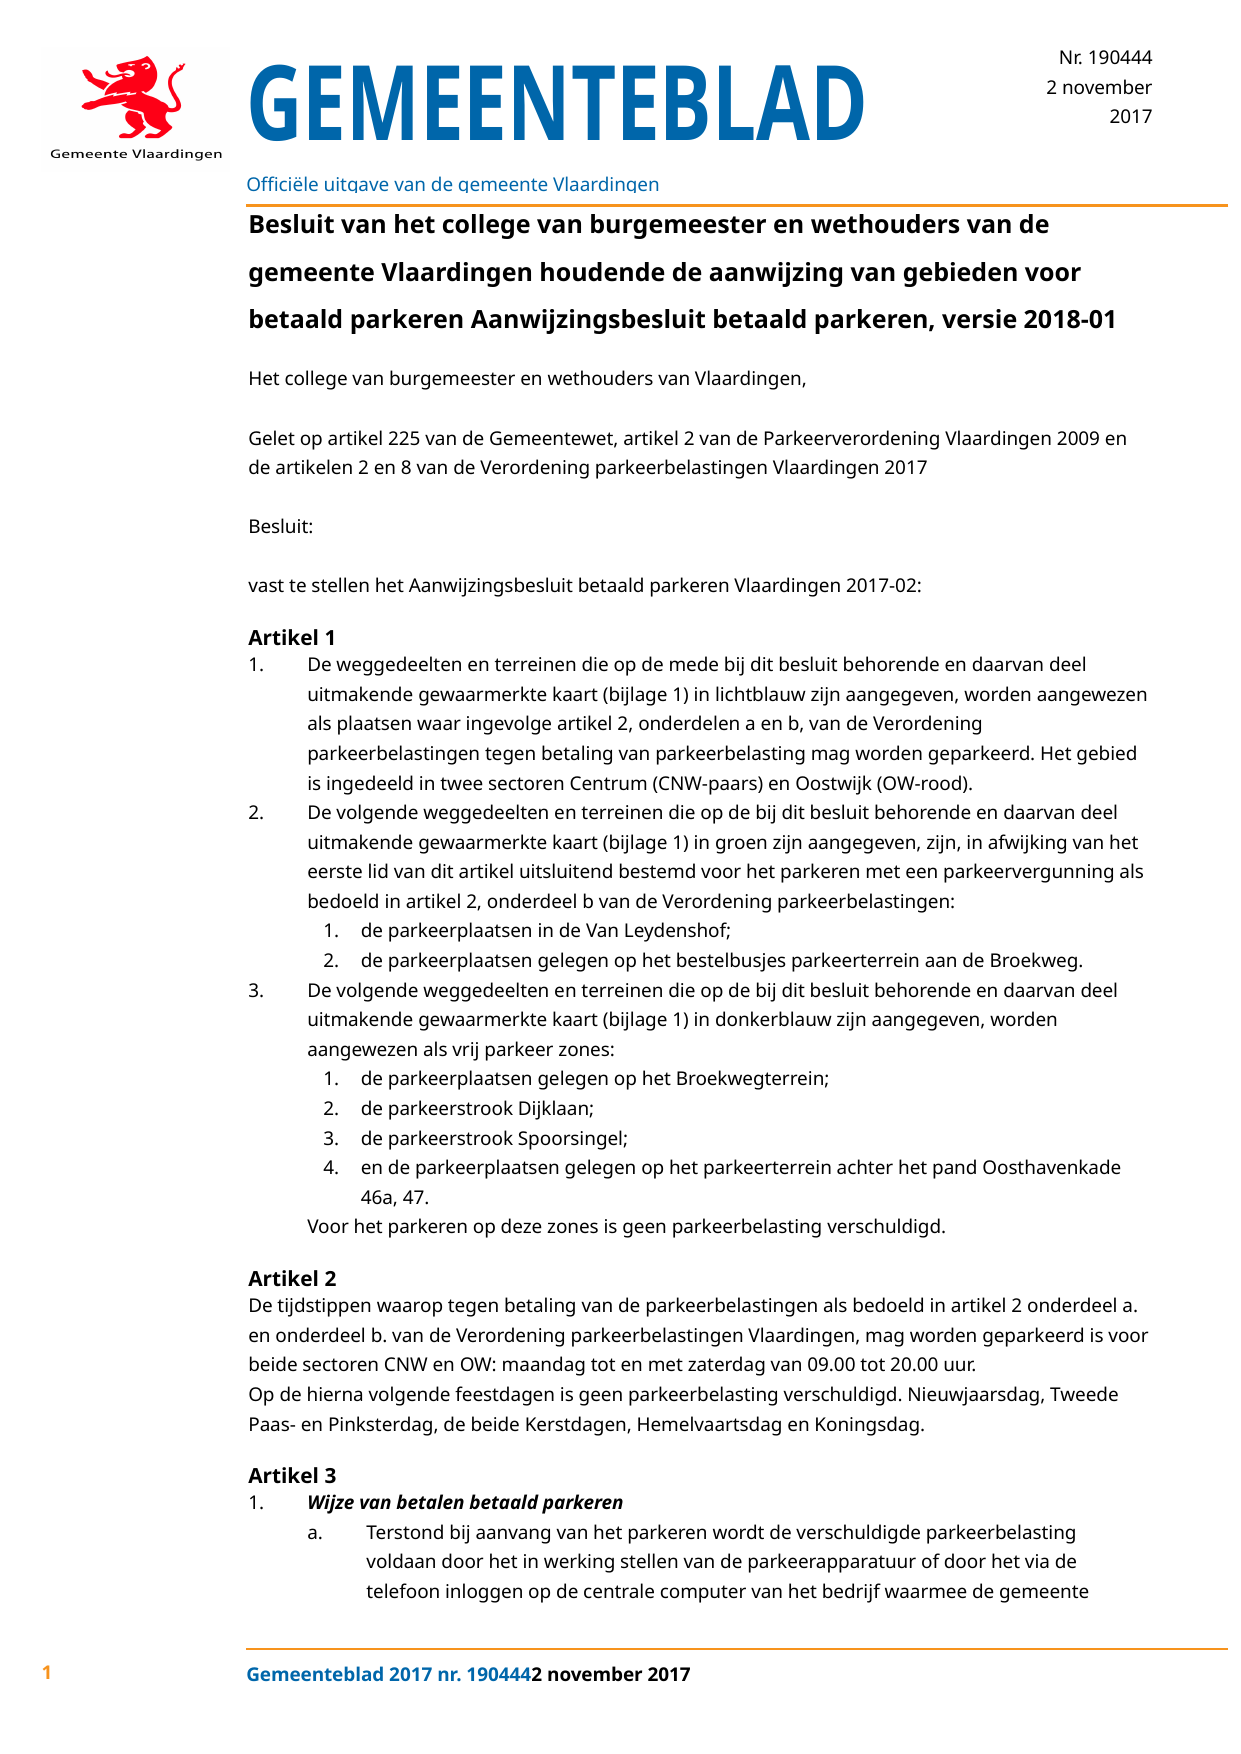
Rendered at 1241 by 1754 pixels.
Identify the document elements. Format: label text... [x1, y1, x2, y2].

list de parkeerplaatsen gelegen op het Broekwegterrein; [323, 1066, 1152, 1091]
text Artikel 2 [248, 1264, 1152, 1292]
text Het college van burgemeester en wethouders van Vlaardingen, [248, 366, 1152, 391]
list Terstond bij aanvang van het parkeren wordt de verschuldigde parkeerbelasting voldaan door het in werking stellen van de parkeerapparatuur of door het via de telefoon inloggen op de centrale computer van het bedrijf waarmee de gemeente [307, 1519, 1152, 1604]
text vast te stellen het Aanwijzingsbesluit betaald parkeren Vlaardingen 2017-02: [248, 573, 1152, 598]
text Artikel 1 [248, 623, 1152, 651]
text Besluit van het college van burgemeester en wethouders van de gemeente Vlaardingen houdende de aanwijzing van gebieden voor betaald parkeren Aanwijzingsbesluit betaald parkeren, versie 2018-01 [248, 207, 1152, 336]
text Artikel 3 [248, 1461, 1152, 1489]
list De volgende weggedeelten en terreinen die op de bij dit besluit behorende en daarvan deel uitmakende gewaarmerkte kaart (bijlage 1) in groen zijn aangegeven, zijn, in afwijking van het eerste lid van dit artikel uitsluitend bestemd voor het parkeren met een parkeervergunning als bedoeld in artikel 2, onderdeel b van de Verordening parkeerbelastingen: [248, 799, 1152, 914]
list de parkeerplaatsen in de Van Leydenshof; [323, 918, 1152, 943]
list en de parkeerplaatsen gelegen op het parkeerterrein achter het pand Oosthavenkade 46a, 47. [323, 1154, 1152, 1210]
list de parkeerstrook Spoorsingel; [323, 1125, 1152, 1151]
text Op de hierna volgende feestdagen is geen parkeerbelasting verschuldigd. Nieuwjaarsdag, Tweede Paas- en Pinksterdag, de beide Kerstdagen, Hemelvaartsdag en Koningsdag. [248, 1381, 1152, 1436]
list de parkeerstrook Dijklaan; [323, 1095, 1152, 1121]
list De volgende weggedeelten en terreinen die op de bij dit besluit behorende en daarvan deel uitmakende gewaarmerkte kaart (bijlage 1) in donkerblauw zijn aangegeven, worden aangewezen als vrij parkeer zones: [248, 977, 1152, 1062]
list Wijze van betalen betaald parkeren [248, 1489, 1152, 1515]
picture [41, 47, 231, 172]
text Besluit: [248, 513, 1152, 539]
list Voor het parkeren op deze zones is geen parkeerbelasting verschuldigd. [248, 1213, 1152, 1239]
list De weggedeelten en terreinen die op de mede bij dit besluit behorende en daarvan deel uitmakende gewaarmerkte kaart (bijlage 1) in lichtblauw zijn aangegeven, worden aangewezen als plaatsen waar ingevolge artikel 2, onderdelen a en b, van de Verordening parkeerbelastingen tegen betaling van parkeerbelasting mag worden geparkeerd. Het gebied is ingedeeld in twee sectoren Centrum (CNW-paars) en Oostwijk (OW-rood). [248, 651, 1152, 796]
text Gelet op artikel 225 van de Gemeentewet, artikel 2 van de Parkeerverordening Vlaardingen 2009 en de artikelen 2 en 8 van de Verordening parkeerbelastingen Vlaardingen 2017 [248, 425, 1152, 480]
text De tijdstippen waarop tegen betaling van de parkeerbelastingen als bedoeld in artikel 2 onderdeel a. en onderdeel b. van de Verordening parkeerbelastingen Vlaardingen, mag worden geparkeerd is voor beide sectoren CNW en OW: maandag tot en met zaterdag van 09.00 tot 20.00 uur. [248, 1292, 1152, 1377]
list de parkeerplaatsen gelegen op het bestelbusjes parkeerterrein aan de Broekweg. [323, 947, 1152, 973]
